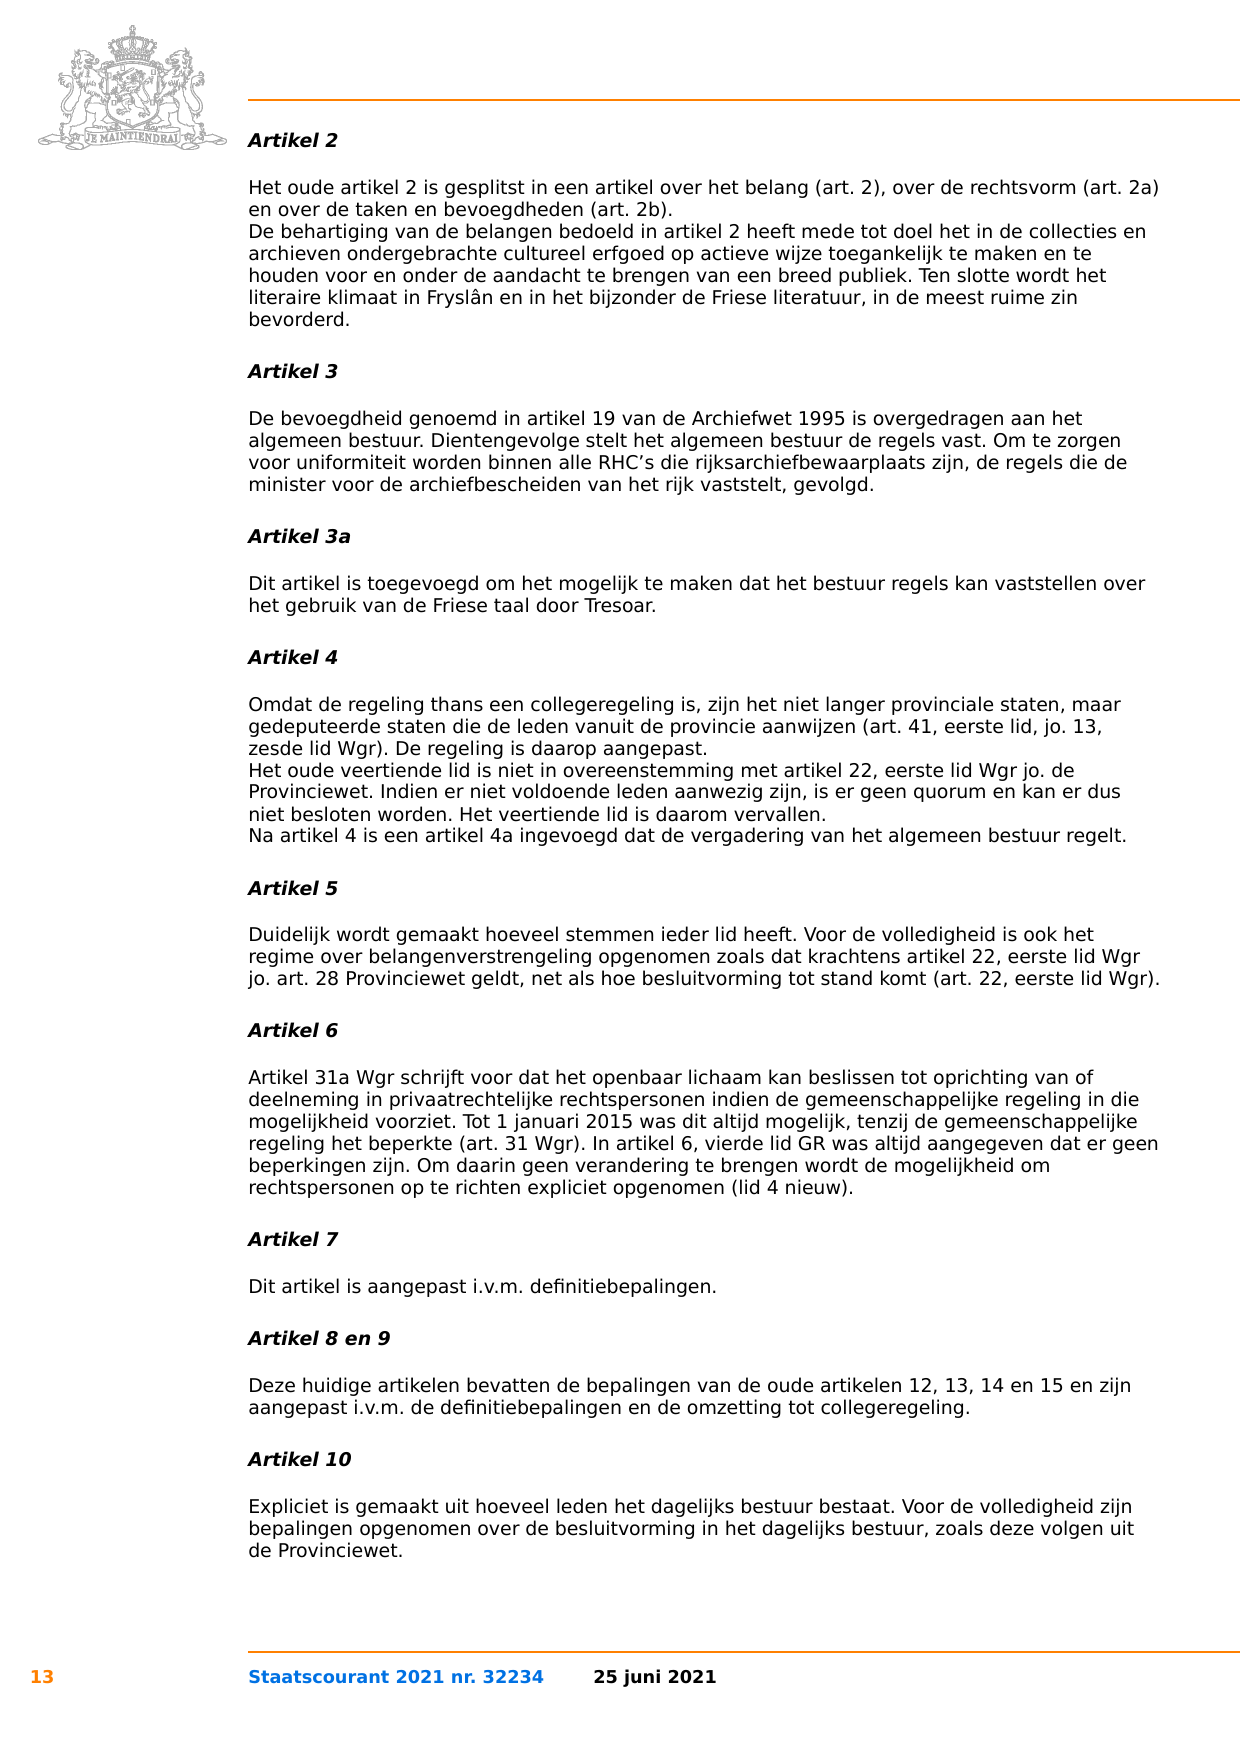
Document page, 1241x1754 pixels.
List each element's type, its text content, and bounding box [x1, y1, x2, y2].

subtitle Artikel 5 [248, 877, 1163, 899]
subtitle Artikel 3 [248, 361, 1163, 383]
subtitle Artikel 2 [248, 130, 1163, 152]
text Omdat de regeling thans een collegeregeling is, zijn het niet langer provinciale staten, maar gedeputeerde staten die de leden vanuit de provincie aanwijzen (art. 41, eerste lid, jo. 13, zesde lid Wgr). De regeling is daarop aangepast. [248, 693, 1163, 759]
text De behartiging van de belangen bedoeld in artikel 2 heeft mede tot doel het in de collecties en archieven ondergebrachte cultureel erfgoed op actieve wijze toegankelijk te maken en te houden voor en onder de aandacht te brengen van een breed publiek. Ten slotte wordt het literaire klimaat in Fryslân en in het bijzonder de Friese literatuur, in de meest ruime zin bevorderd. [248, 221, 1163, 331]
subtitle Artikel 4 [248, 647, 1163, 668]
text Artikel 31a Wgr schrijft voor dat het openbaar lichaam kan beslissen tot oprichting van of deelneming in privaatrechtelijke rechtspersonen indien de gemeenschappelijke regeling in die mogelijkheid voorziet. Tot 1 januari 2015 was dit altijd mogelijk, tenzij de gemeenschappelijke regeling het beperkte (art. 31 Wgr). In artikel 6, vierde lid GR was altijd aangegeven dat er geen beperkingen zijn. Om daarin geen verandering te brengen wordt de mogelijkheid om rechtspersonen op te richten expliciet opgenomen (lid 4 nieuw). [248, 1067, 1163, 1199]
subtitle Artikel 8 en 9 [248, 1328, 1163, 1350]
subtitle Artikel 6 [248, 1020, 1163, 1042]
subtitle Artikel 10 [248, 1449, 1163, 1471]
text Het oude veertiende lid is niet in overeenstemming met artikel 22, eerste lid Wgr jo. de Provinciewet. Indien er niet voldoende leden aanwezig zijn, is er geen quorum en kan er dus niet besloten worden. Het veertiende lid is daarom vervallen. [248, 759, 1163, 825]
subtitle Artikel 7 [248, 1229, 1163, 1251]
picture [38, 25, 227, 150]
text Duidelijk wordt gemaakt hoeveel stemmen ieder lid heeft. Voor de volledigheid is ook het regime over belangenverstrengeling opgenomen zoals dat krachtens artikel 22, eerste lid Wgr jo. art. 28 Provinciewet geldt, net als hoe besluitvorming tot stand komt (art. 22, eerste lid Wgr). [248, 924, 1163, 990]
text Het oude artikel 2 is gesplitst in een artikel over het belang (art. 2), over de rechtsvorm (art. 2a) en over de taken en bevoegdheden (art. 2b). [248, 177, 1163, 221]
text Dit artikel is aangepast i.v.m. definitiebepalingen. [248, 1276, 1163, 1298]
subtitle Artikel 3a [248, 526, 1163, 548]
text Expliciet is gemaakt uit hoeveel leden het dagelijks bestuur bestaat. Voor de volledigheid zijn bepalingen opgenomen over de besluitvorming in het dagelijks bestuur, zoals deze volgen uit de Provinciewet. [248, 1496, 1163, 1562]
text De bevoegdheid genoemd in artikel 19 van de Archiefwet 1995 is overgedragen aan het algemeen bestuur. Dientengevolge stelt het algemeen bestuur de regels vast. Om te zorgen voor uniformiteit worden binnen alle RHC’s die rijksarchiefbewaarplaats zijn, de regels die de minister voor de archiefbescheiden van het rijk vaststelt, gevolgd. [248, 408, 1163, 496]
text Deze huidige artikelen bevatten de bepalingen van de oude artikelen 12, 13, 14 en 15 en zijn aangepast i.v.m. de definitiebepalingen en de omzetting tot collegeregeling. [248, 1375, 1163, 1419]
text Na artikel 4 is een artikel 4a ingevoegd dat de vergadering van het algemeen bestuur regelt. [248, 825, 1163, 847]
text Dit artikel is toegevoegd om het mogelijk te maken dat het bestuur regels kan vaststellen over het gebruik van de Friese taal door Tresoar. [248, 573, 1163, 617]
